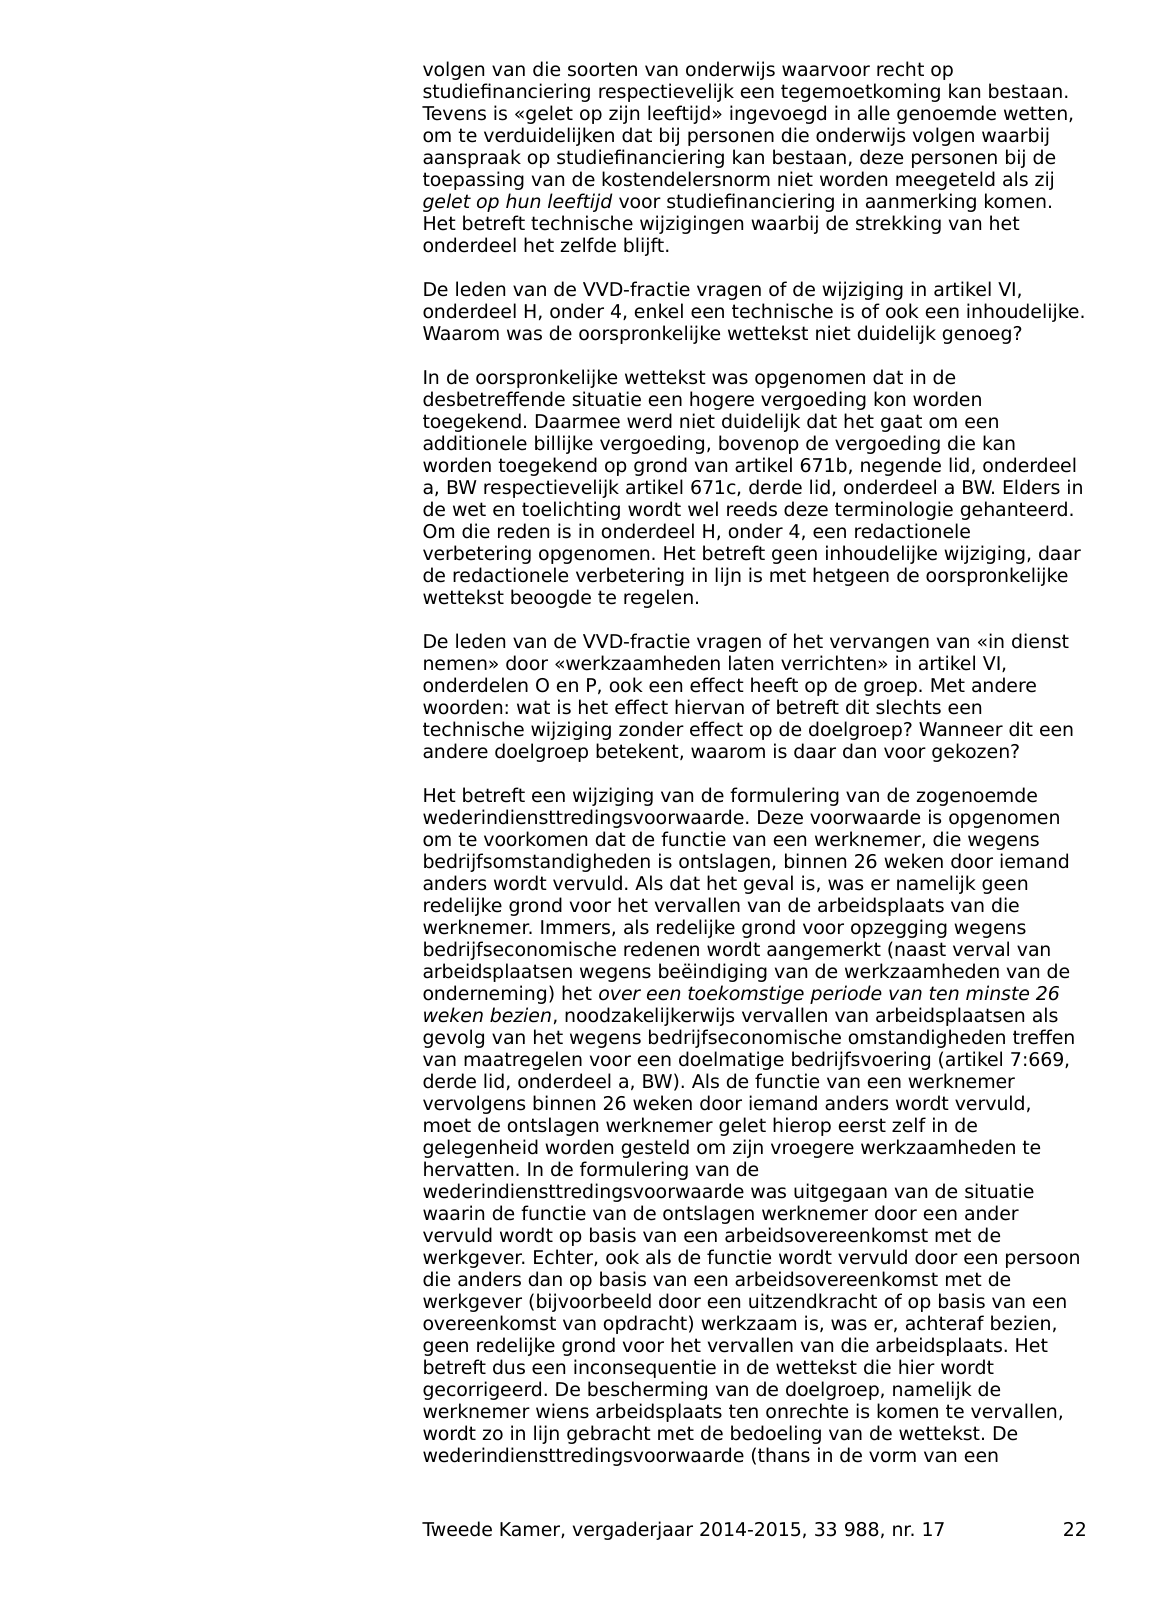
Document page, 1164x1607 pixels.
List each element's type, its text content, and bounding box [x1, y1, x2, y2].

text De leden van de VVD-fractie vragen of de wijziging in artikel VI, onderdeel H, onder 4, enkel een technische is of ook een inhoudelijke. Waarom was de oorspronkelijke wettekst niet duidelijk genoeg? [422, 279, 1087, 345]
text De leden van de VVD-fractie vragen of het vervangen van «in dienst nemen» door «werkzaamheden laten verrichten» in artikel VI, onderdelen O en P, ook een effect heeft op de groep. Met andere woorden: wat is het effect hiervan of betreft dit slechts een technische wijziging zonder effect op de doelgroep? Wanneer dit een andere doelgroep betekent, waarom is daar dan voor gekozen? [422, 631, 1087, 763]
text Het betreft een wijziging van de formulering van de zogenoemde wederindiensttredingsvoorwaarde. Deze voorwaarde is opgenomen om te voorkomen dat de functie van een werknemer, die wegens bedrijfsomstandigheden is ontslagen, binnen 26 weken door iemand anders wordt vervuld. Als dat het geval is, was er namelijk geen redelijke grond voor het vervallen van de arbeidsplaats van die werknemer. Immers, als redelijke grond voor opzegging wegens bedrijfseconomische redenen wordt aangemerkt (naast verval van arbeidsplaatsen wegens beëindiging van de werkzaamheden van de onderneming) het over een toekomstige periode van ten minste 26 weken bezien, noodzakelijkerwijs vervallen van arbeidsplaatsen als gevolg van het wegens bedrijfseconomische omstandigheden treffen van maatregelen voor een doelmatige bedrijfsvoering (artikel 7:669, derde lid, onderdeel a, BW). Als de functie van een werknemer vervolgens binnen 26 weken door iemand anders wordt vervuld, moet de ontslagen werknemer gelet hierop eerst zelf in de gelegenheid worden gesteld om zijn vroegere werkzaamheden te hervatten. In de formulering van de wederindiensttredingsvoorwaarde was uitgegaan van de situatie waarin de functie van de ontslagen werknemer door een ander vervuld wordt op basis van een arbeidsovereenkomst met de werkgever. Echter, ook als de functie wordt vervuld door een persoon die anders dan op basis van een arbeidsovereenkomst met de werkgever (bijvoorbeeld door een uitzendkracht of op basis van een overeenkomst van opdracht) werkzaam is, was er, achteraf bezien, geen redelijke grond voor het vervallen van die arbeidsplaats. Het betreft dus een inconsequentie in de wettekst die hier wordt gecorrigeerd. De bescherming van de doelgroep, namelijk de werknemer wiens arbeidsplaats ten onrechte is komen te vervallen, wordt zo in lijn gebracht met de bedoeling van de wettekst. De wederindiensttredingsvoorwaarde (thans in de vorm van een [422, 785, 1087, 1467]
text volgen van die soorten van onderwijs waarvoor recht op studiefinanciering respectievelijk een tegemoetkoming kan bestaan. Tevens is «gelet op zijn leeftijd» ingevoegd in alle genoemde wetten, om te verduidelijken dat bij personen die onderwijs volgen waarbij aanspraak op studiefinanciering kan bestaan, deze personen bij de toepassing van de kostendelersnorm niet worden meegeteld als zij gelet op hun leeftijd voor studiefinanciering in aanmerking komen. Het betreft technische wijzigingen waarbij de strekking van het onderdeel het zelfde blijft. [422, 59, 1087, 257]
text In de oorspronkelijke wettekst was opgenomen dat in de desbetreffende situatie een hogere vergoeding kon worden toegekend. Daarmee werd niet duidelijk dat het gaat om een additionele billijke vergoeding, bovenop de vergoeding die kan worden toegekend op grond van artikel 671b, negende lid, onderdeel a, BW respectievelijk artikel 671c, derde lid, onderdeel a BW. Elders in de wet en toelichting wordt wel reeds deze terminologie gehanteerd. Om die reden is in onderdeel H, onder 4, een redactionele verbetering opgenomen. Het betreft geen inhoudelijke wijziging, daar de redactionele verbetering in lijn is met hetgeen de oorspronkelijke wettekst beoogde te regelen. [422, 367, 1087, 609]
